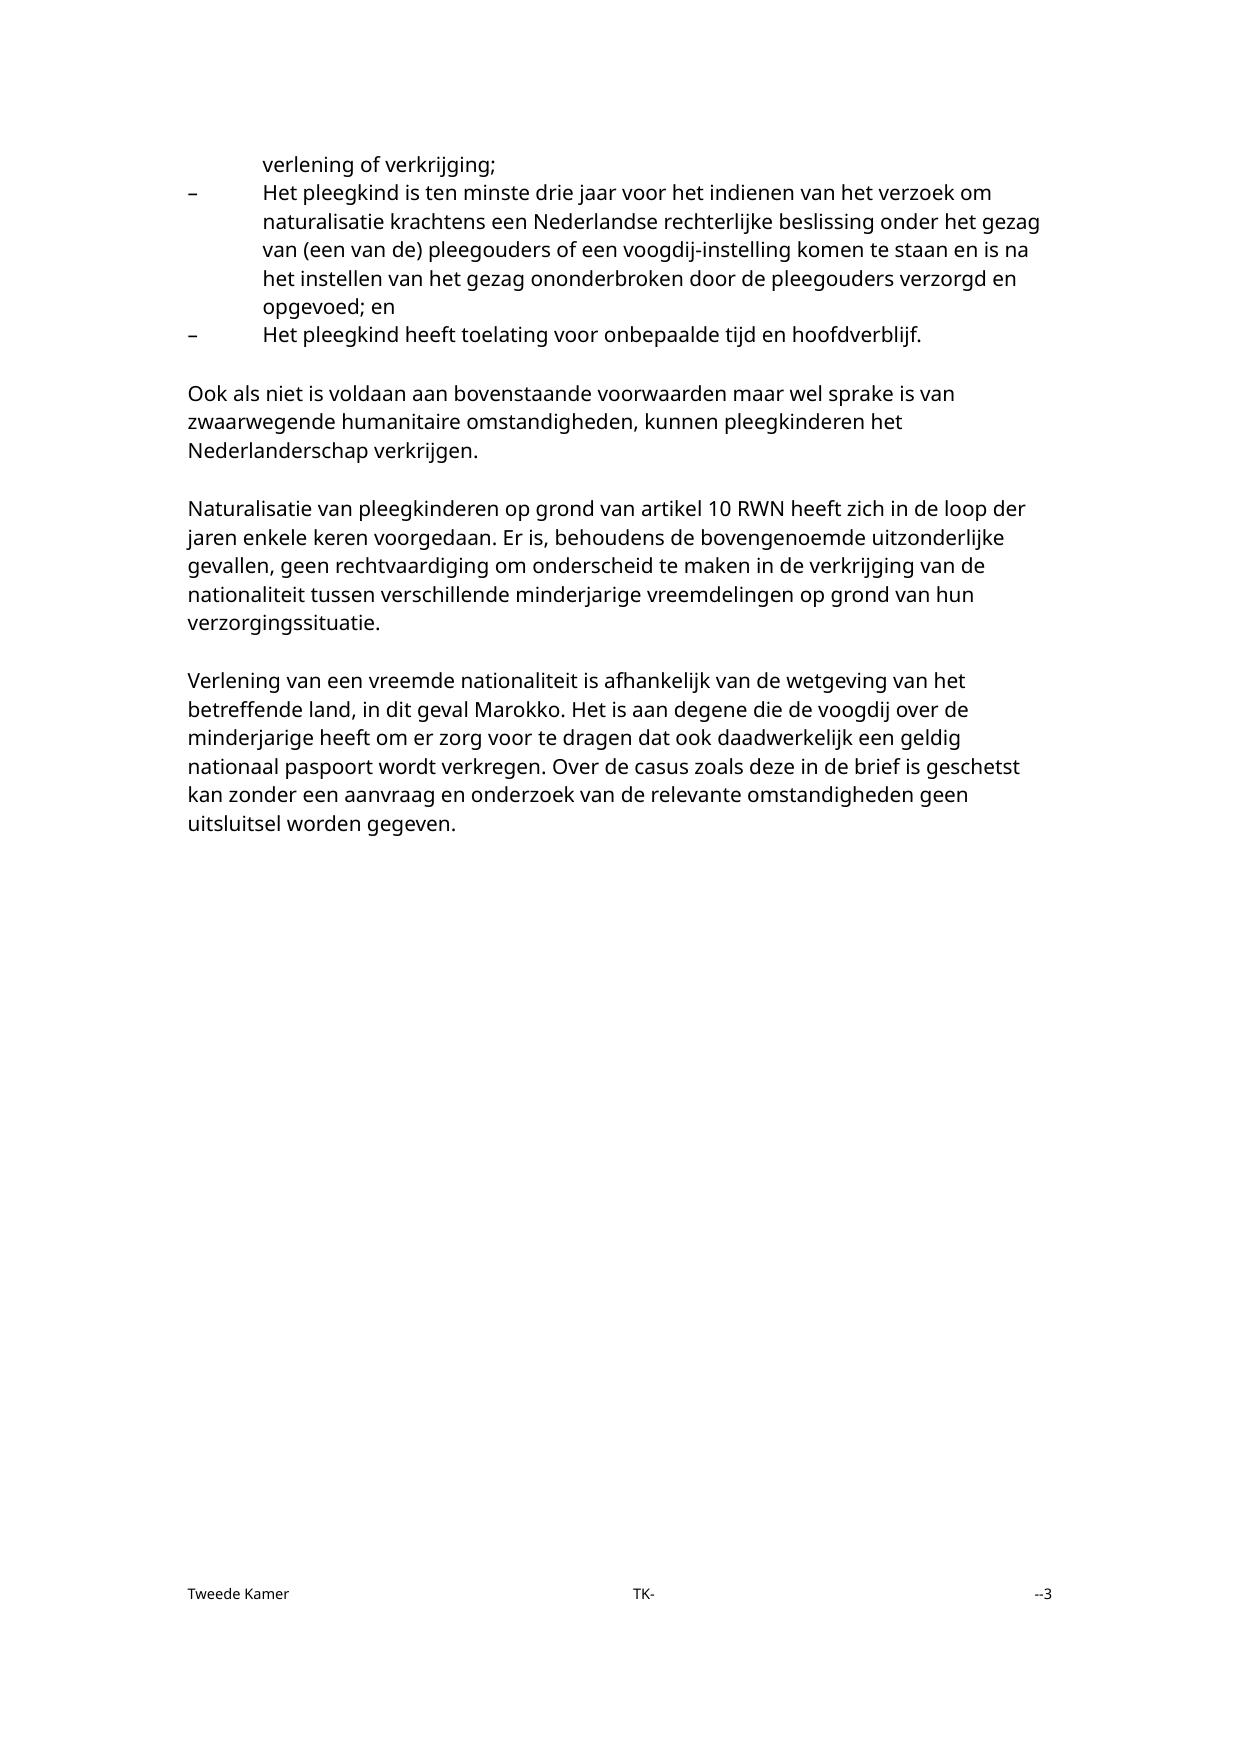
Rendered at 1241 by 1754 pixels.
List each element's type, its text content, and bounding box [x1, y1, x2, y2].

text Naturalisatie van pleegkinderen op grond van artikel 10 RWN heeft zich in de loop der jaren enkele keren voorgedaan. Er is, behoudens de bovengenoemde uitzonderlijke gevallen, geen rechtvaardiging om onderscheid te maken in de verkrijging van de nationaliteit tussen verschillende minderjarige vreemdelingen op grond van hun verzorgingssituatie. [187, 494, 1053, 637]
text Verlening van een vreemde nationaliteit is afhankelijk van de wetgeving van het betreffende land, in dit geval Marokko. Het is aan degene die de voogdij over de minderjarige heeft om er zorg voor te dragen dat ook daadwerkelijk een geldig nationaal paspoort wordt verkregen. Over de casus zoals deze in de brief is geschetst kan zonder een aanvraag en onderzoek van de relevante omstandigheden geen uitsluitsel worden gegeven. [187, 667, 1053, 837]
text Ook als niet is voldaan aan bovenstaande voorwaarden maar wel sprake is van zwaarwegende humanitaire omstandigheden, kunnen pleegkinderen het Nederlanderschap verkrijgen. [187, 379, 1053, 464]
list verlening of verkrijging; [187, 150, 1053, 178]
list Het pleegkind is ten minste drie jaar voor het indienen van het verzoek om naturalisatie krachtens een Nederlandse rechterlijke beslissing onder het gezag van (een van de) pleegouders of een voogdij-instelling komen te staan en is na het instellen van het gezag ononderbroken door de pleegouders verzorgd en opgevoed; en [187, 178, 1053, 321]
list Het pleegkind heeft toelating voor onbepaalde tijd en hoofdverblijf. [187, 321, 1053, 349]
